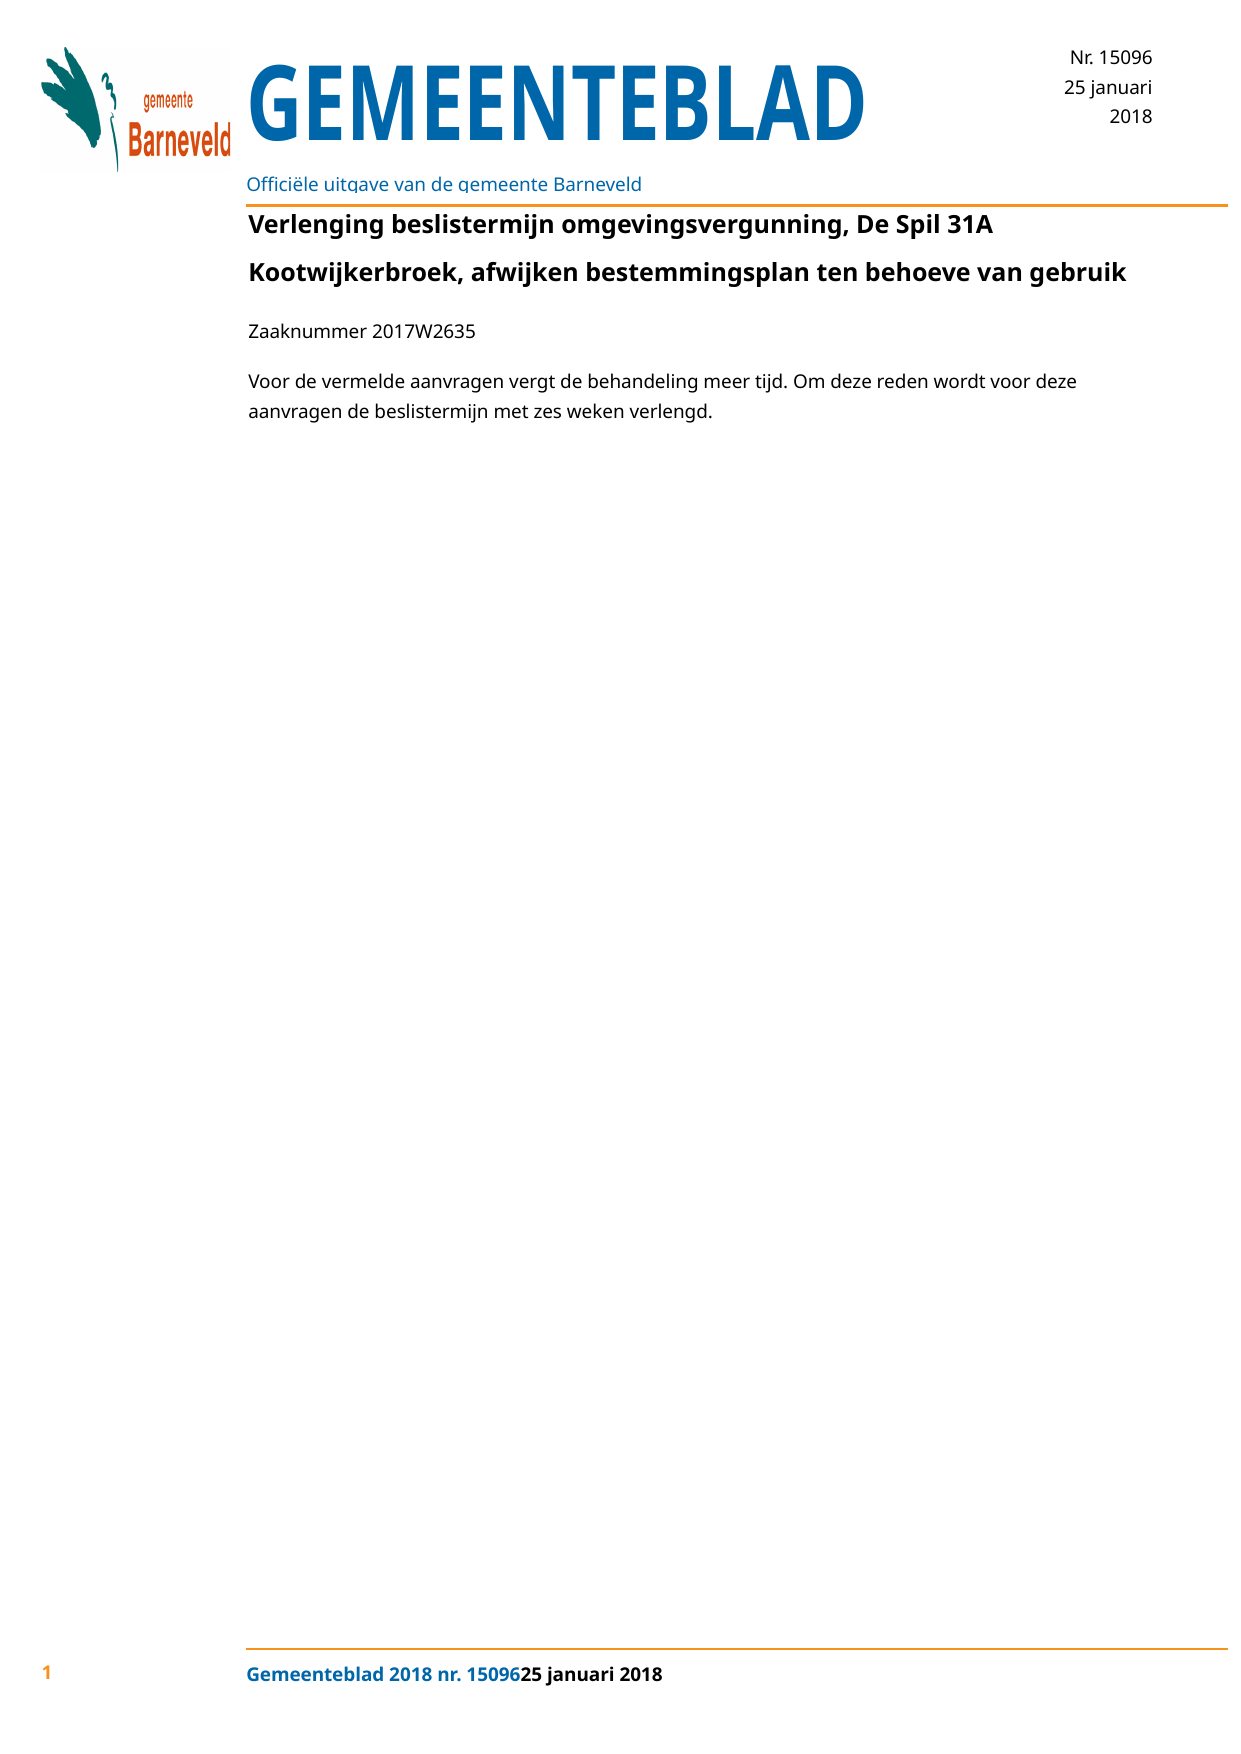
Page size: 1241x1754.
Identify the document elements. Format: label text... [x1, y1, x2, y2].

text Verlenging beslistermijn omgevingsvergunning, De Spil 31A Kootwijkerbroek, afwijken bestemmingsplan ten behoeve van gebruik [248, 207, 1152, 288]
text Voor de vermelde aanvragen vergt de behandeling meer tijd. Om deze reden wordt voor deze aanvragen de beslistermijn met zes weken verlengd. [248, 368, 1152, 424]
picture [41, 47, 231, 172]
text Zaaknummer 2017W2635 [248, 318, 1152, 344]
